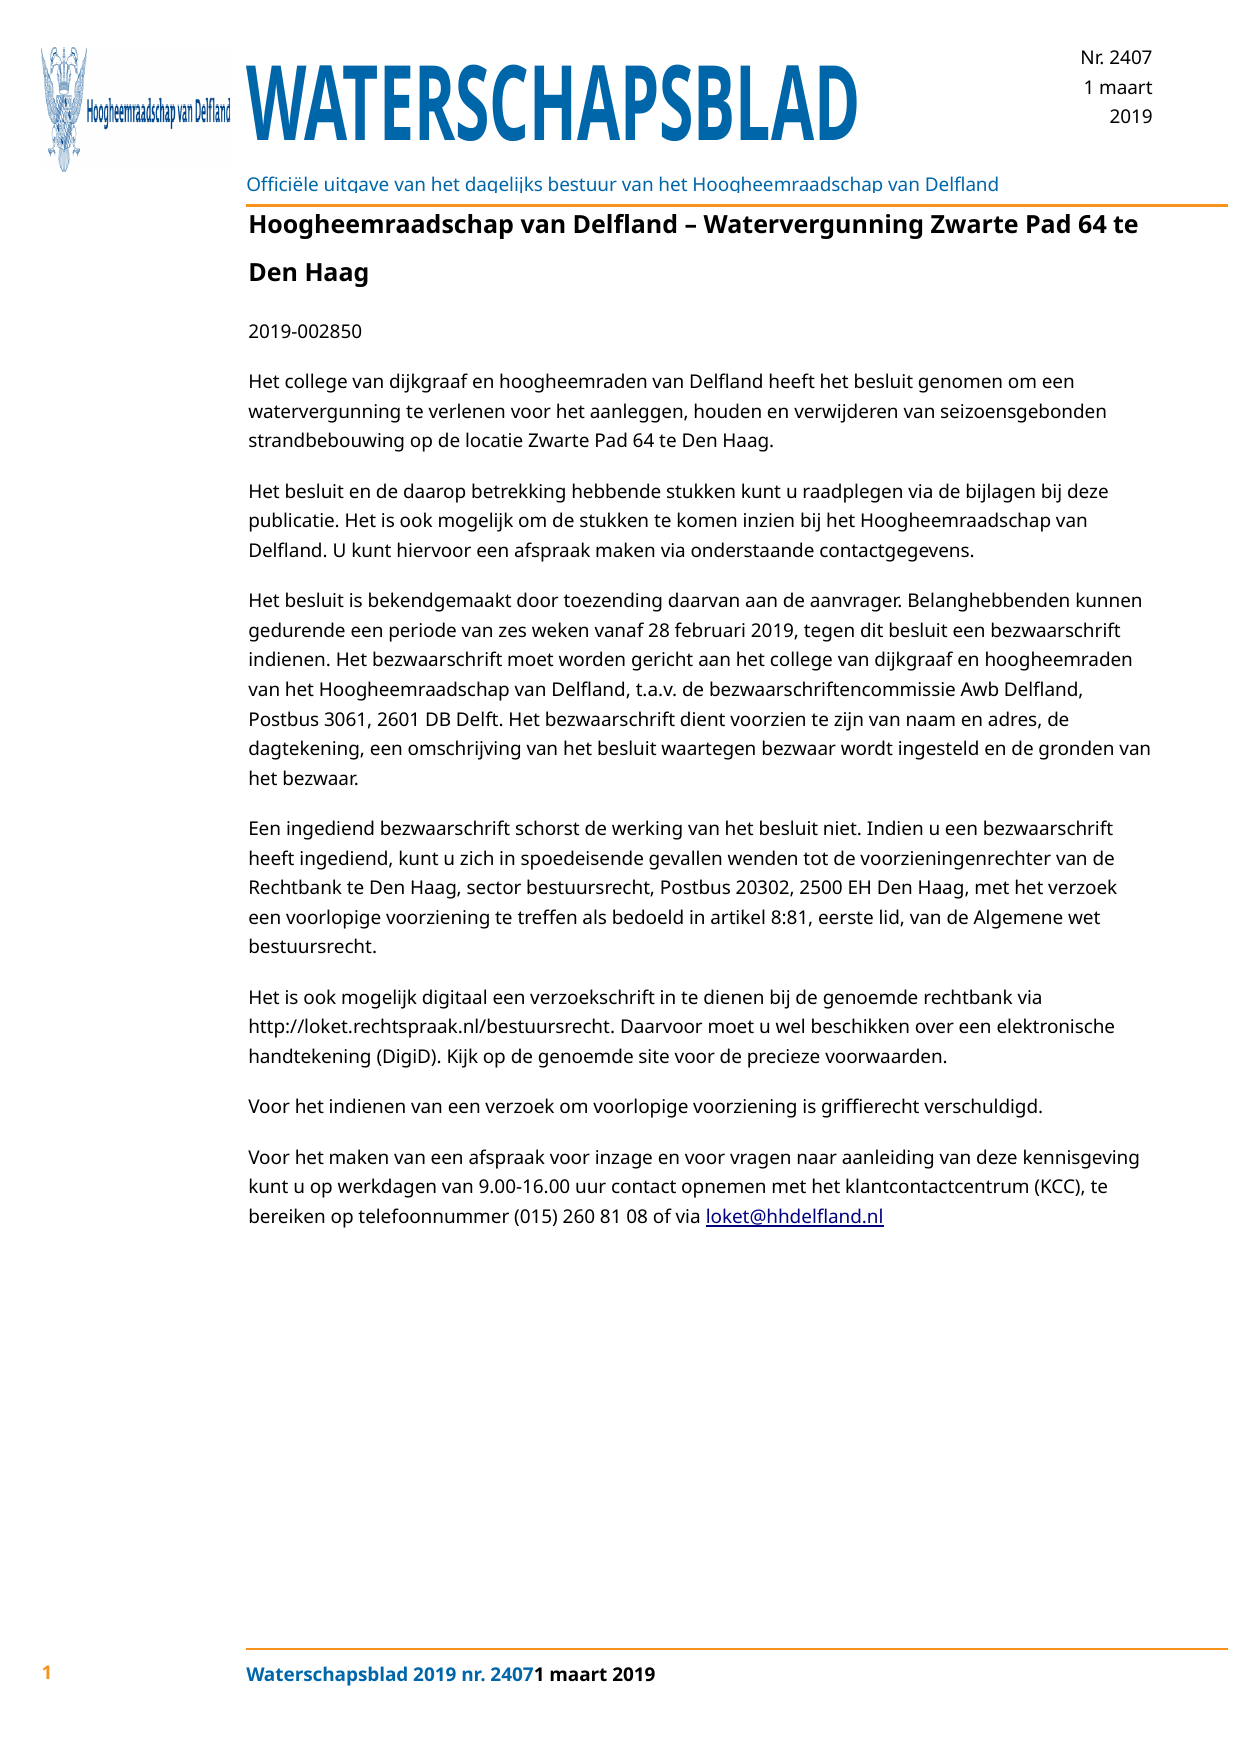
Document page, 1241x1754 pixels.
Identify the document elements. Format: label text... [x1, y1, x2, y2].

text Een ingediend bezwaarschrift schorst de werking van het besluit niet. Indien u een bezwaarschrift heeft ingediend, kunt u zich in spoedeisende gevallen wenden tot de voorzieningenrechter van de Rechtbank te Den Haag, sector bestuursrecht, Postbus 20302, 2500 EH Den Haag, met het verzoek een voorlopige voorziening te treffen als bedoeld in artikel 8:81, eerste lid, van de Algemene wet bestuursrecht. [248, 815, 1152, 959]
text Voor het indienen van een verzoek om voorlopige voorziening is griffierecht verschuldigd. [248, 1094, 1152, 1119]
text Hoogheemraadschap van Delfland – Watervergunning Zwarte Pad 64 te Den Haag [248, 207, 1152, 288]
text Het college van dijkgraaf en hoogheemraden van Delfland heeft het besluit genomen om een watervergunning te verlenen voor het aanleggen, houden en verwijderen van seizoensgebonden strandbebouwing op de locatie Zwarte Pad 64 te Den Haag. [248, 368, 1152, 453]
text Het besluit is bekendgemaakt door toezending daarvan aan de aanvrager. Belanghebbenden kunnen gedurende een periode van zes weken vanaf 28 februari 2019, tegen dit besluit een bezwaarschrift indienen. Het bezwaarschrift moet worden gericht aan het college van dijkgraaf en hoogheemraden van het Hoogheemraadschap van Delfland, t.a.v. de bezwaarschriftencommissie Awb Delfland, Postbus 3061, 2601 DB Delft. Het bezwaarschrift dient voorzien te zijn van naam en adres, de dagtekening, een omschrijving van het besluit waartegen bezwaar wordt ingesteld en de gronden van het bezwaar. [248, 587, 1152, 791]
text Het besluit en de daarop betrekking hebbende stukken kunt u raadplegen via de bijlagen bij deze publicatie. Het is ook mogelijk om de stukken te komen inzien bij het Hoogheemraadschap van Delfland. U kunt hiervoor een afspraak maken via onderstaande contactgegevens. [248, 478, 1152, 563]
text Voor het maken van een afspraak voor inzage en voor vragen naar aanleiding van deze kennisgeving kunt u op werkdagen van 9.00-16.00 uur contact opnemen met het klantcontactcentrum (KCC), te bereiken op telefoonnummer (015) 260 81 08 of via loket@hhdelfland.nl [248, 1144, 1152, 1229]
picture [41, 47, 231, 172]
text Het is ook mogelijk digitaal een verzoekschrift in te dienen bij de genoemde rechtbank via http://loket.rechtspraak.nl/bestuursrecht. Daarvoor moet u wel beschikken over een elektronische handtekening (DigiD). Kijk op de genoemde site voor de precieze voorwaarden. [248, 984, 1152, 1069]
text 2019-002850 [248, 318, 1152, 344]
